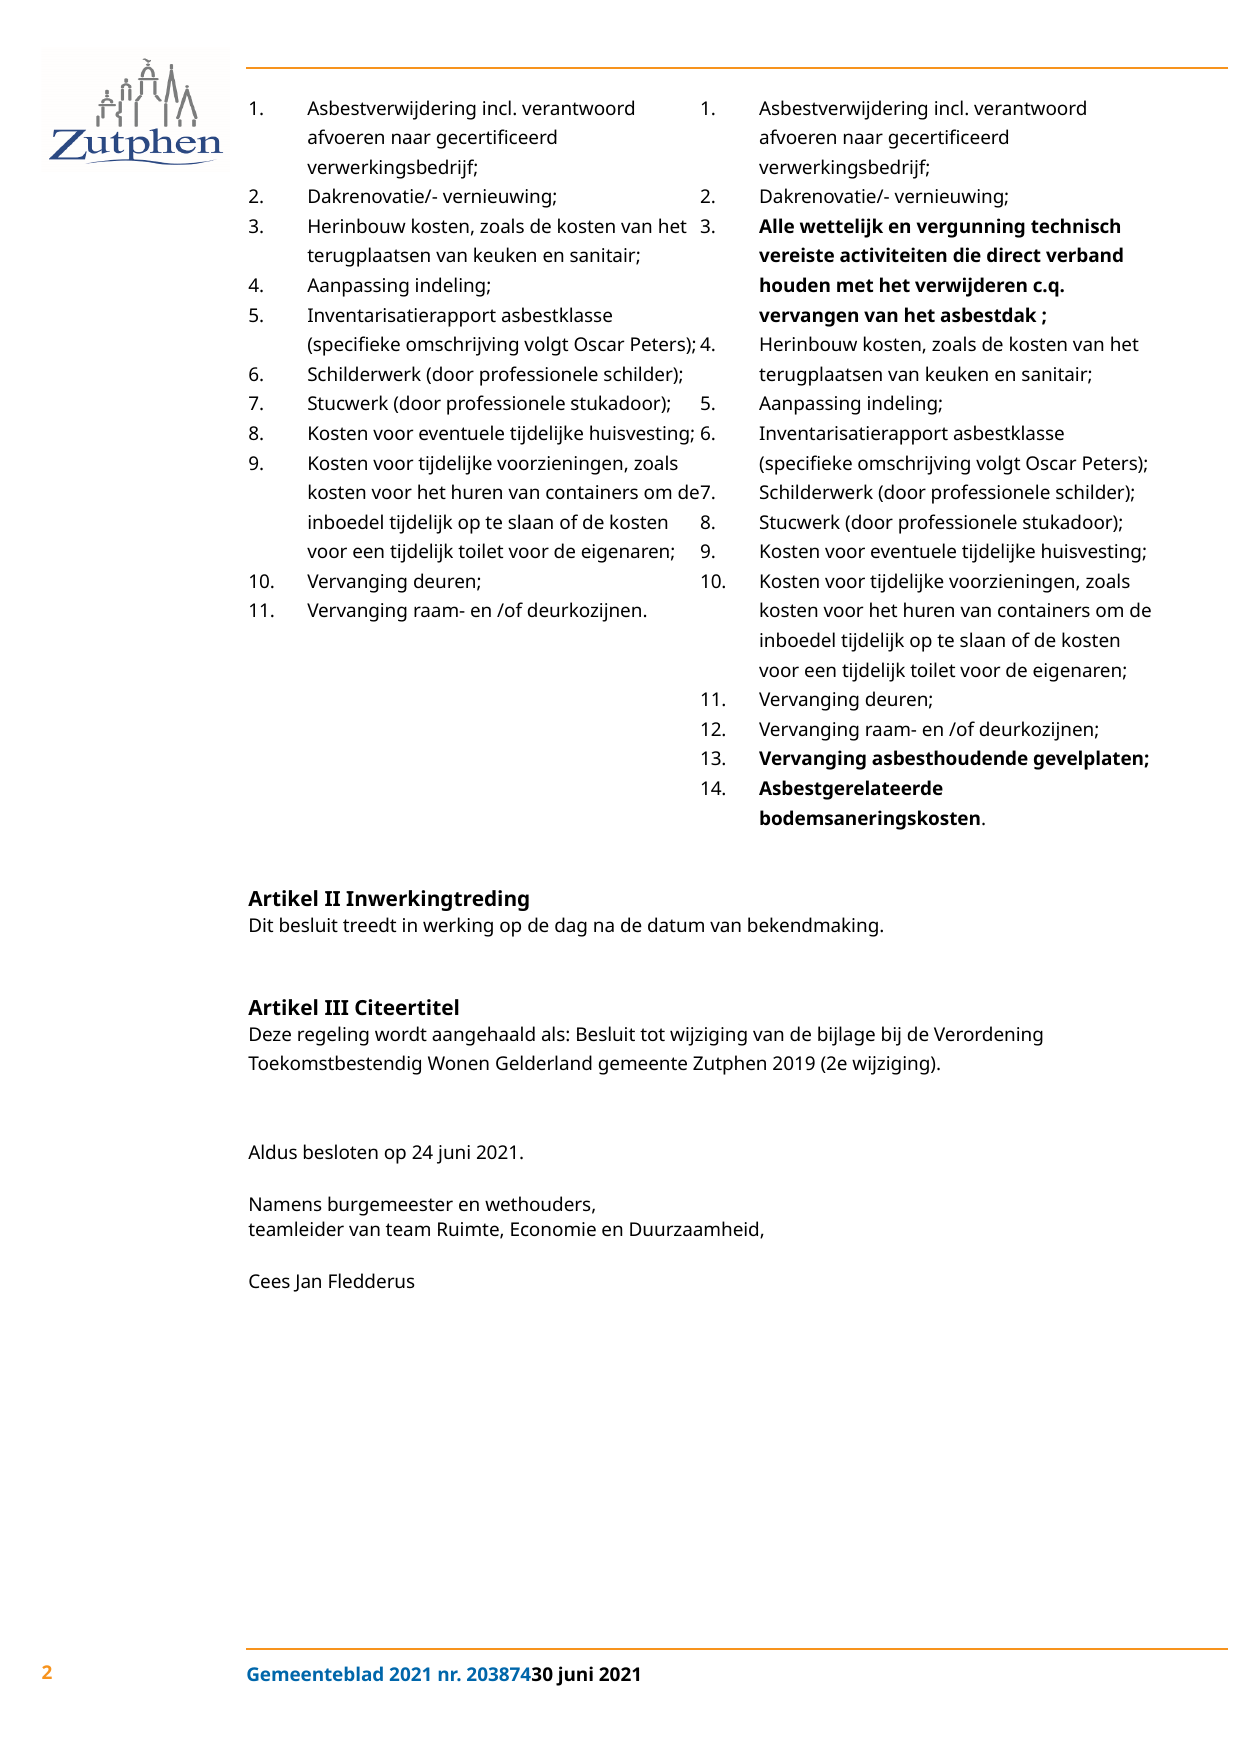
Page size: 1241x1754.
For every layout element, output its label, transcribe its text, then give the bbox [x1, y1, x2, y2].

text Aldus besloten op 24 juni 2021. [248, 1139, 1152, 1165]
table_cell Asbestverwijdering incl. verantwoord afvoeren naar gecertificeerd verwerkingsbedrijf; Dakrenovatie/- vernieuwing; Herinbouw kosten, zoals de kosten van het terugplaatsen van keuken en sanitair; Aanpassing indeling; Inventarisatierapport asbestklasse (specifieke omschrijving volgt Oscar Peters); Schilderwerk (door professionele schilder); Stucwerk (door professionele stukadoor); Kosten voor eventuele tijdelijke huisvesting; Kosten voor tijdelijke voorzieningen, zoals kosten voor het huren van containers om de inboedel tijdelijk op te slaan of de kosten voor een tijdelijk toilet voor de eigenaren; Vervanging deuren; Vervanging raam- en /of deurkozijnen. [248, 95, 700, 831]
table_cell Asbestverwijdering incl. verantwoord afvoeren naar gecertificeerd verwerkingsbedrijf; Dakrenovatie/- vernieuwing; Alle wettelijk en vergunning technisch vereiste activiteiten die direct verband houden met het verwijderen c.q. vervangen van het asbestdak ; Herinbouw kosten, zoals de kosten van het terugplaatsen van keuken en sanitair; Aanpassing indeling; Inventarisatierapport asbestklasse (specifieke omschrijving volgt Oscar Peters); Schilderwerk (door professionele schilder); Stucwerk (door professionele stukadoor); Kosten voor eventuele tijdelijke huisvesting; Kosten voor tijdelijke voorzieningen, zoals kosten voor het huren van containers om de inboedel tijdelijk op te slaan of de kosten voor een tijdelijk toilet voor de eigenaren; Vervanging deuren; Vervanging raam- en /of deurkozijnen; Vervanging asbesthoudende gevelplaten; Asbestgerelateerde bodemsaneringskosten. [700, 95, 1152, 831]
text Dit besluit treedt in werking op de dag na de datum van bekendmaking. [248, 913, 1152, 938]
text Artikel III Citeertitel [248, 993, 1152, 1021]
text Artikel II Inwerkingtreding [248, 884, 1152, 913]
text Namens burgemeester en wethouders, [248, 1191, 1152, 1217]
text Cees Jan Fledderus [248, 1268, 1152, 1294]
text teamleider van team Ruimte, Economie en Duurzaamheid, [248, 1217, 1152, 1242]
text Deze regeling wordt aangehaald als: Besluit tot wijziging van de bijlage bij de Verordening Toekomstbestendig Wonen Gelderland gemeente Zutphen 2019 (2e wijziging). [248, 1021, 1152, 1076]
picture [41, 47, 231, 172]
